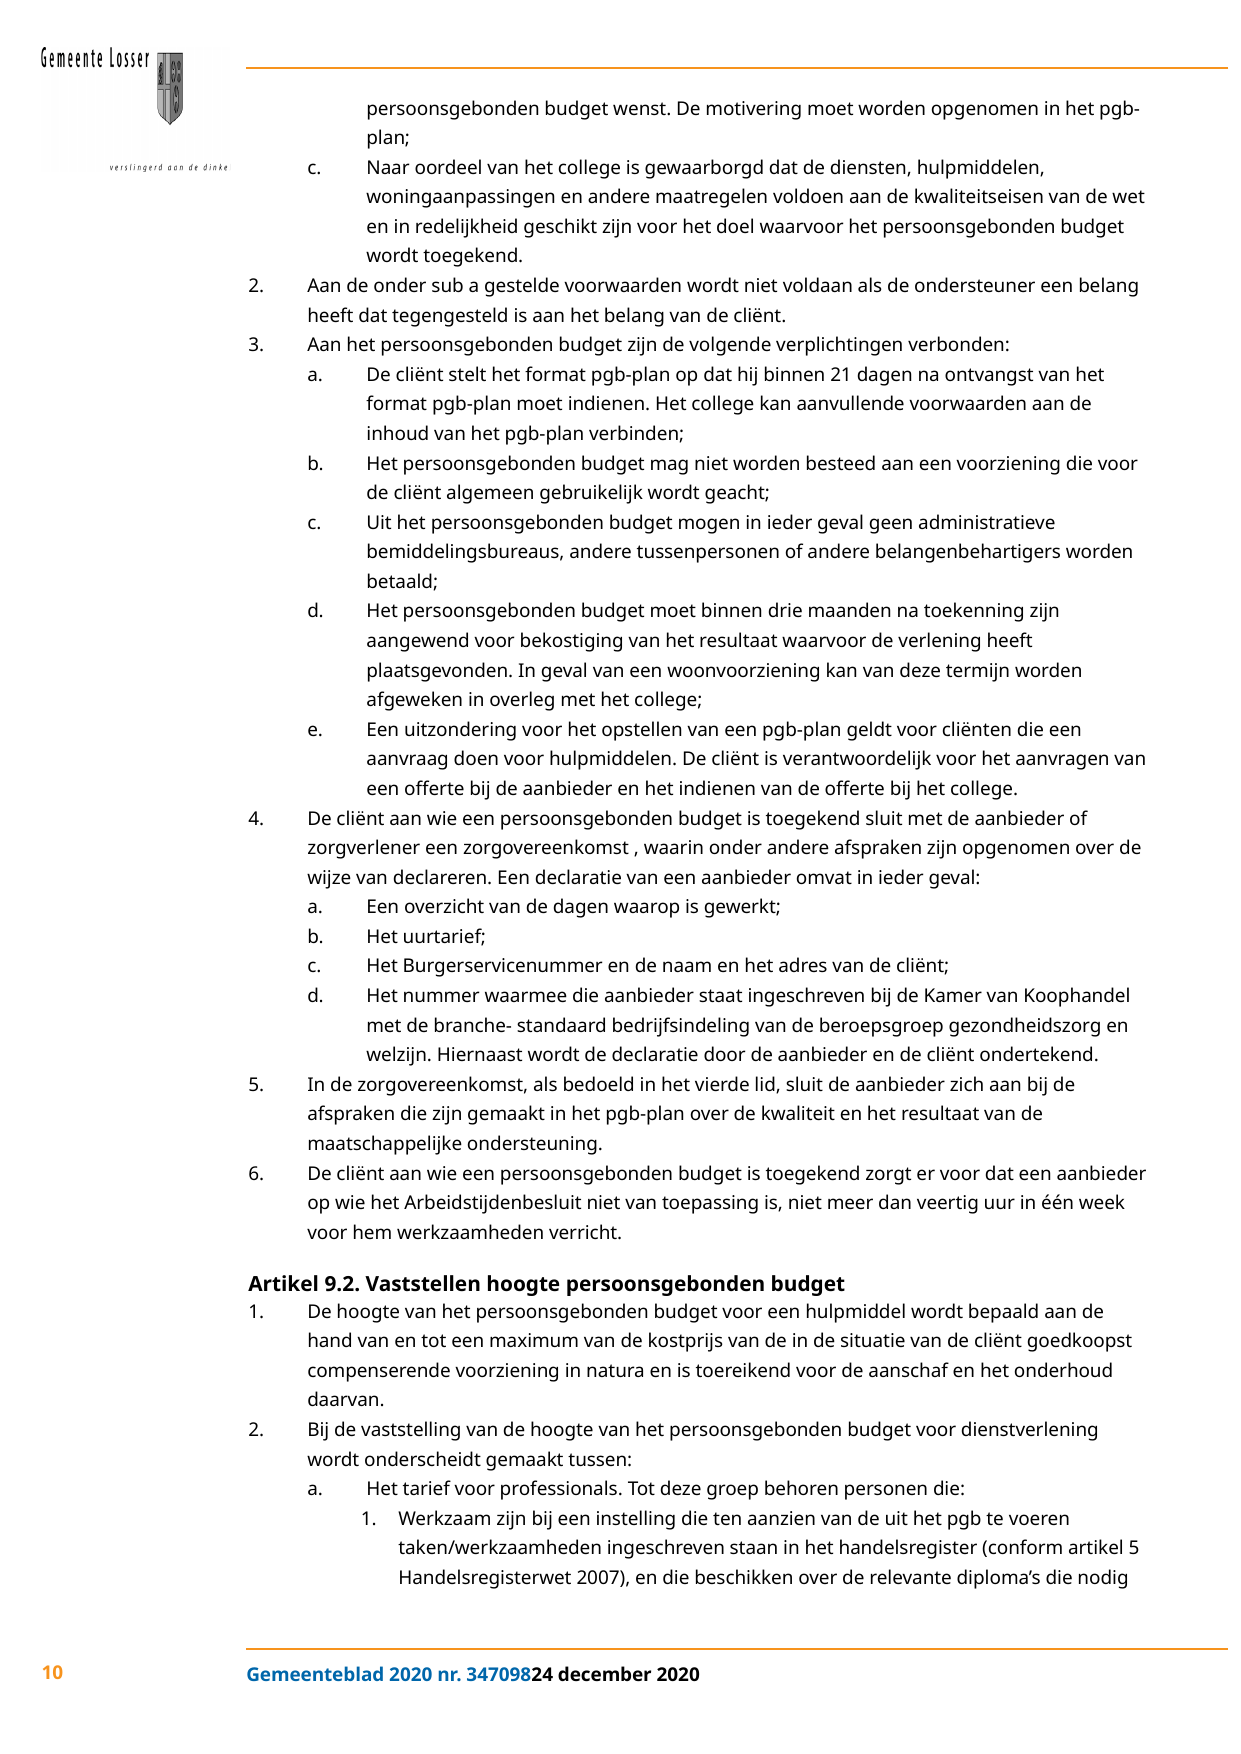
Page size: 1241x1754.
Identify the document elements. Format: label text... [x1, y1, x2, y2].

list Aan de onder sub a gestelde voorwaarden wordt niet voldaan als de ondersteuner een belang heeft dat tegengesteld is aan het belang van de cliënt. [248, 272, 1152, 328]
list Het nummer waarmee die aanbieder staat ingeschreven bij de Kamer van Koophandel met de branche- standaard bedrijfsindeling van de beroepsgroep gezondheidszorg en welzijn. Hiernaast wordt de declaratie door de aanbieder en de cliënt ondertekend. [307, 982, 1152, 1067]
list De cliënt stelt het format pgb-plan op dat hij binnen 21 dagen na ontvangst van het format pgb-plan moet indienen. Het college kan aanvullende voorwaarden aan de inhoud van het pgb-plan verbinden; [307, 361, 1152, 446]
text Artikel 9.2. Vaststellen hoogte persoonsgebonden budget [248, 1269, 1152, 1298]
list Het Burgerservicenummer en de naam en het adres van de cliënt; [307, 953, 1152, 978]
list Aan het persoonsgebonden budget zijn de volgende verplichtingen verbonden: [248, 331, 1152, 357]
list Het persoonsgebonden budget mag niet worden besteed aan een voorziening die voor de cliënt algemeen gebruikelijk wordt geacht; [307, 450, 1152, 505]
list De cliënt aan wie een persoonsgebonden budget is toegekend sluit met de aanbieder of zorgverlener een zorgovereenkomst , waarin onder andere afspraken zijn opgenomen over de wijze van declareren. Een declaratie van een aanbieder omvat in ieder geval: [248, 805, 1152, 890]
list De cliënt aan wie een persoonsgebonden budget is toegekend zorgt er voor dat een aanbieder op wie het Arbeidstijdenbesluit niet van toepassing is, niet meer dan veertig uur in één week voor hem werkzaamheden verricht. [248, 1160, 1152, 1245]
list Het tarief voor professionals. Tot deze groep behoren personen die: [307, 1475, 1152, 1501]
list Een overzicht van de dagen waarop is gewerkt; [307, 893, 1152, 919]
list Een uitzondering voor het opstellen van een pgb-plan geldt voor cliënten die een aanvraag doen voor hulpmiddelen. De cliënt is verantwoordelijk voor het aanvragen van een offerte bij de aanbieder en het indienen van de offerte bij het college. [307, 716, 1152, 801]
list In de zorgovereenkomst, als bedoeld in het vierde lid, sluit de aanbieder zich aan bij de afspraken die zijn gemaakt in het pgb-plan over de kwaliteit en het resultaat van de maatschappelijke ondersteuning. [248, 1071, 1152, 1156]
list persoonsgebonden budget wenst. De motivering moet worden opgenomen in het pgb-plan; [307, 95, 1152, 150]
picture [41, 47, 231, 172]
list Het persoonsgebonden budget moet binnen drie maanden na toekenning zijn aangewend voor bekostiging van het resultaat waarvoor de verlening heeft plaatsgevonden. In geval van een woonvoorziening kan van deze termijn worden afgeweken in overleg met het college; [307, 598, 1152, 712]
list Het uurtarief; [307, 923, 1152, 949]
list Werkzaam zijn bij een instelling die ten aanzien van de uit het pgb te voeren taken/werkzaamheden ingeschreven staan in het handelsregister (conform artikel 5 Handelsregisterwet 2007), en die beschikken over de relevante diploma’s die nodig [361, 1505, 1152, 1590]
list Naar oordeel van het college is gewaarborgd dat de diensten, hulpmiddelen, woningaanpassingen en andere maatregelen voldoen aan de kwaliteitseisen van de wet en in redelijkheid geschikt zijn voor het doel waarvoor het persoonsgebonden budget wordt toegekend. [307, 154, 1152, 268]
list Bij de vaststelling van de hoogte van het persoonsgebonden budget voor dienstverlening wordt onderscheidt gemaakt tussen: [248, 1416, 1152, 1471]
list Uit het persoonsgebonden budget mogen in ieder geval geen administratieve bemiddelingsbureaus, andere tussenpersonen of andere belangenbehartigers worden betaald; [307, 509, 1152, 594]
list De hoogte van het persoonsgebonden budget voor een hulpmiddel wordt bepaald aan de hand van en tot een maximum van de kostprijs van de in de situatie van de cliënt goedkoopst compenserende voorziening in natura en is toereikend voor de aanschaf en het onderhoud daarvan. [248, 1298, 1152, 1412]
